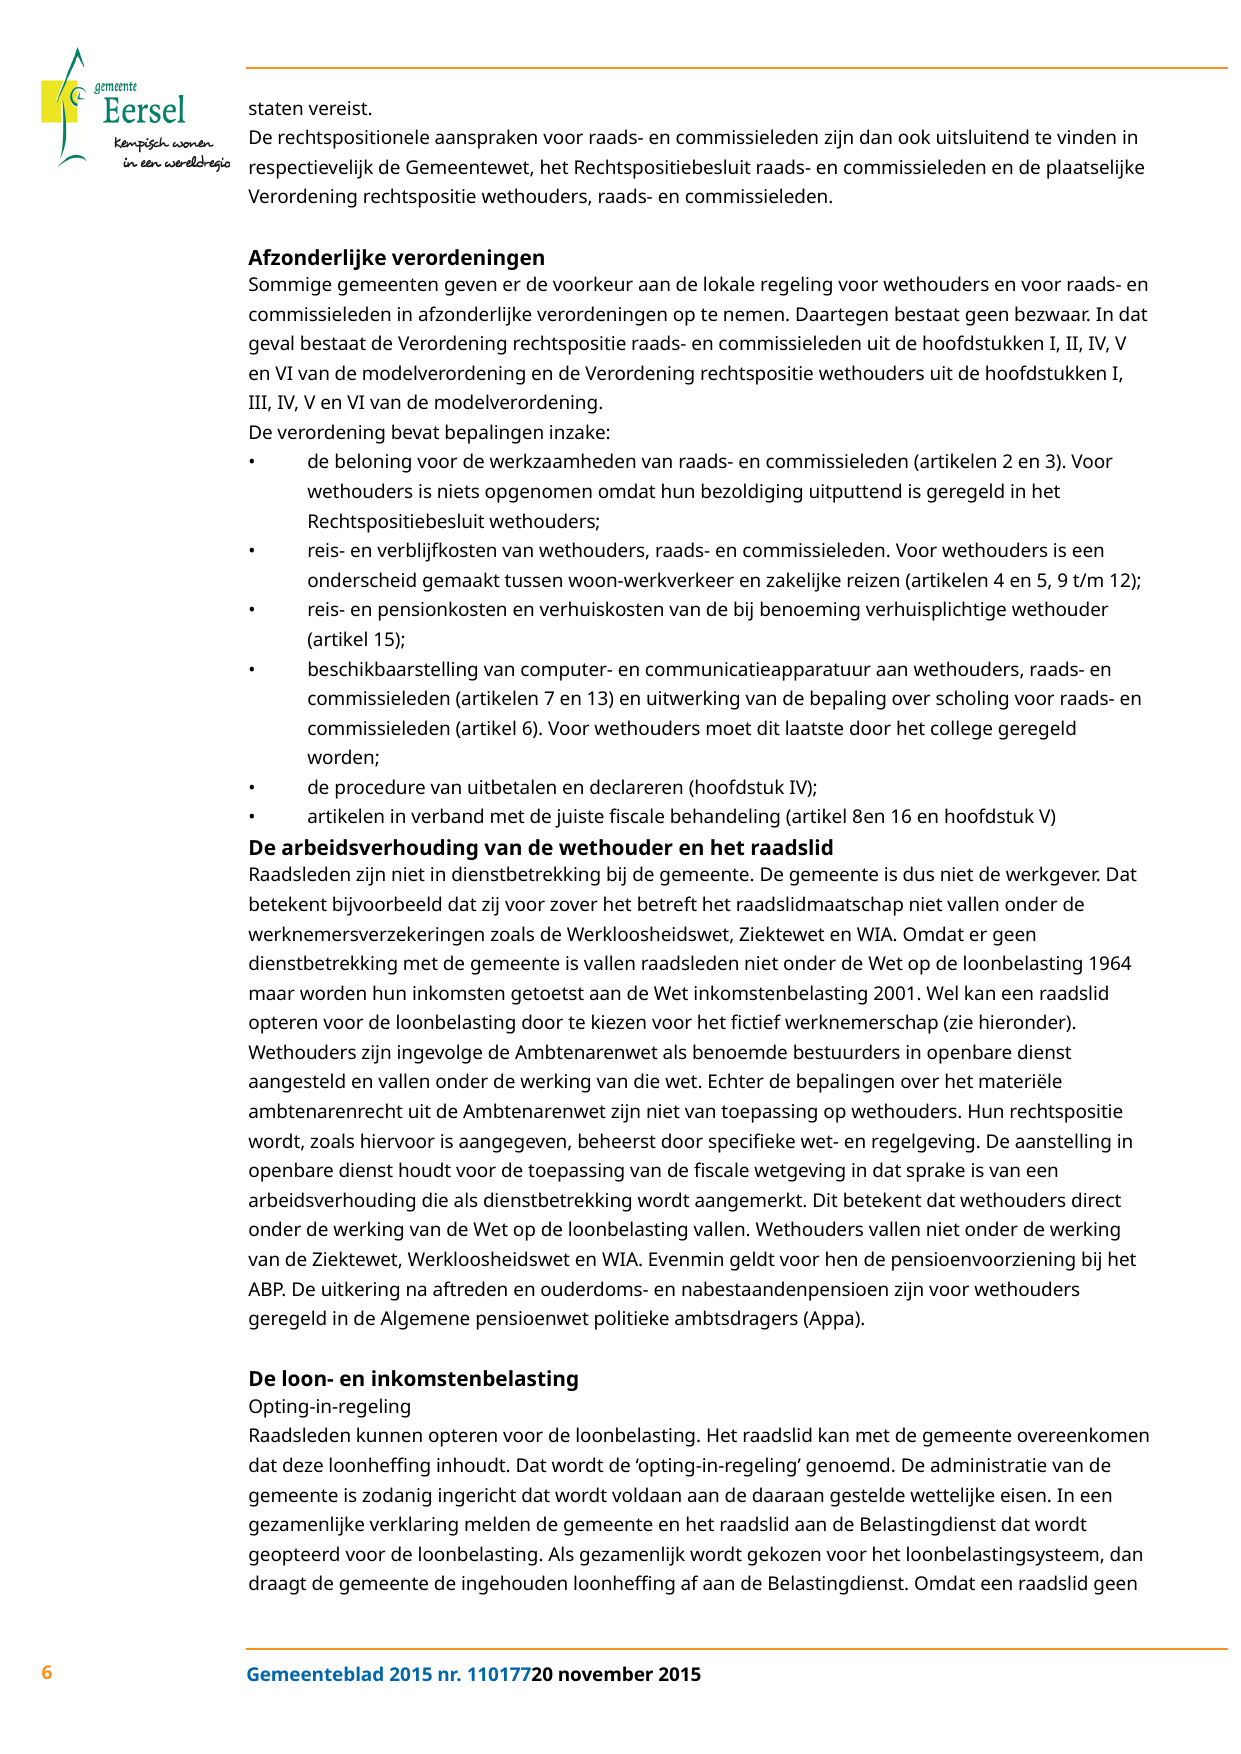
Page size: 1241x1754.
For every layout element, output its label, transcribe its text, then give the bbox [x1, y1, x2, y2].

text De verordening bevat bepalingen inzake: [248, 419, 1152, 445]
list reis- en pensionkosten en verhuiskosten van de bij benoeming verhuisplichtige wethouder (artikel 15); [248, 597, 1152, 652]
picture [41, 47, 231, 172]
list reis- en verblijfkosten van wethouders, raads- en commissieleden. Voor wethouders is een onderscheid gemaakt tussen woon-werkverkeer en zakelijke reizen (artikelen 4 en 5, 9 t/m 12); [248, 537, 1152, 593]
text Opting-in-regeling [248, 1393, 1152, 1419]
text Raadsleden zijn niet in dienstbetrekking bij de gemeente. De gemeente is dus niet de werkgever. Dat betekent bijvoorbeeld dat zij voor zover het betreft het raadslidmaatschap niet vallen onder de werknemersverzekeringen zoals de Werkloosheidswet, Ziektewet en WIA. Omdat er geen dienstbetrekking met de gemeente is vallen raadsleden niet onder de Wet op de loonbelasting 1964 maar worden hun inkomsten getoetst aan de Wet inkomstenbelasting 2001. Wel kan een raadslid opteren voor de loonbelasting door te kiezen voor het fictief werknemerschap (zie hieronder). [248, 862, 1152, 1035]
text Afzonderlijke verordeningen [248, 243, 1152, 271]
list artikelen in verband met de juiste fiscale behandeling (artikel 8en 16 en hoofdstuk V) [248, 804, 1152, 829]
text De rechtspositionele aanspraken voor raads- en commissieleden zijn dan ook uitsluitend te vinden in respectievelijk de Gemeentewet, het Rechtspositiebesluit raads- en commissieleden en de plaatselijke Verordening rechtspositie wethouders, raads- en commissieleden. [248, 124, 1152, 209]
text Sommige gemeenten geven er de voorkeur aan de lokale regeling voor wethouders en voor raads- en commissieleden in afzonderlijke verordeningen op te nemen. Daartegen bestaat geen bezwaar. In dat geval bestaat de Verordening rechtspositie raads- en commissieleden uit de hoofdstukken I, II, IV, V en VI van de modelverordening en de Verordening rechtspositie wethouders uit de hoofdstukken I, III, IV, V en VI van de modelverordening. [248, 271, 1152, 415]
text staten vereist. [248, 95, 1152, 121]
text De arbeidsverhouding van de wethouder en het raadslid [248, 833, 1152, 862]
list beschikbaarstelling van computer- en communicatieapparatuur aan wethouders, raads- en commissieleden (artikelen 7 en 13) en uitwerking van de bepaling over scholing voor raads- en commissieleden (artikel 6). Voor wethouders moet dit laatste door het college geregeld worden; [248, 656, 1152, 770]
list de beloning voor de werkzaamheden van raads- en commissieleden (artikelen 2 en 3). Voor wethouders is niets opgenomen omdat hun bezoldiging uitputtend is geregeld in het Rechtspositiebesluit wethouders; [248, 449, 1152, 533]
text De loon- en inkomstenbelasting [248, 1364, 1152, 1393]
text Wethouders zijn ingevolge de Ambtenarenwet als benoemde bestuurders in openbare dienst aangesteld en vallen onder de werking van die wet. Echter de bepalingen over het materiële ambtenarenrecht uit de Ambtenarenwet zijn niet van toepassing op wethouders. Hun rechtspositie wordt, zoals hiervoor is aangegeven, beheerst door specifieke wet- en regelgeving. De aanstelling in openbare dienst houdt voor de toepassing van de fiscale wetgeving in dat sprake is van een arbeidsverhouding die als dienstbetrekking wordt aangemerkt. Dit betekent dat wethouders direct onder de werking van de Wet op de loonbelasting vallen. Wethouders vallen niet onder de werking van de Ziektewet, Werkloosheidswet en WIA. Evenmin geldt voor hen de pensioenvoorziening bij het ABP. De uitkering na aftreden en ouderdoms- en nabestaandenpensioen zijn voor wethouders geregeld in de Algemene pensioenwet politieke ambtsdragers (Appa). [248, 1039, 1152, 1331]
list de procedure van uitbetalen en declareren (hoofdstuk IV); [248, 774, 1152, 800]
text Raadsleden kunnen opteren voor de loonbelasting. Het raadslid kan met de gemeente overeenkomen dat deze loonheffing inhoudt. Dat wordt de ‘opting-in-regeling’ genoemd. De administratie van de gemeente is zodanig ingericht dat wordt voldaan aan de daaraan gestelde wettelijke eisen. In een gezamenlijke verklaring melden de gemeente en het raadslid aan de Belastingdienst dat wordt geopteerd voor de loonbelasting. Als gezamenlijk wordt gekozen voor het loonbelastingsysteem, dan draagt de gemeente de ingehouden loonheffing af aan de Belastingdienst. Omdat een raadslid geen [248, 1423, 1152, 1596]
